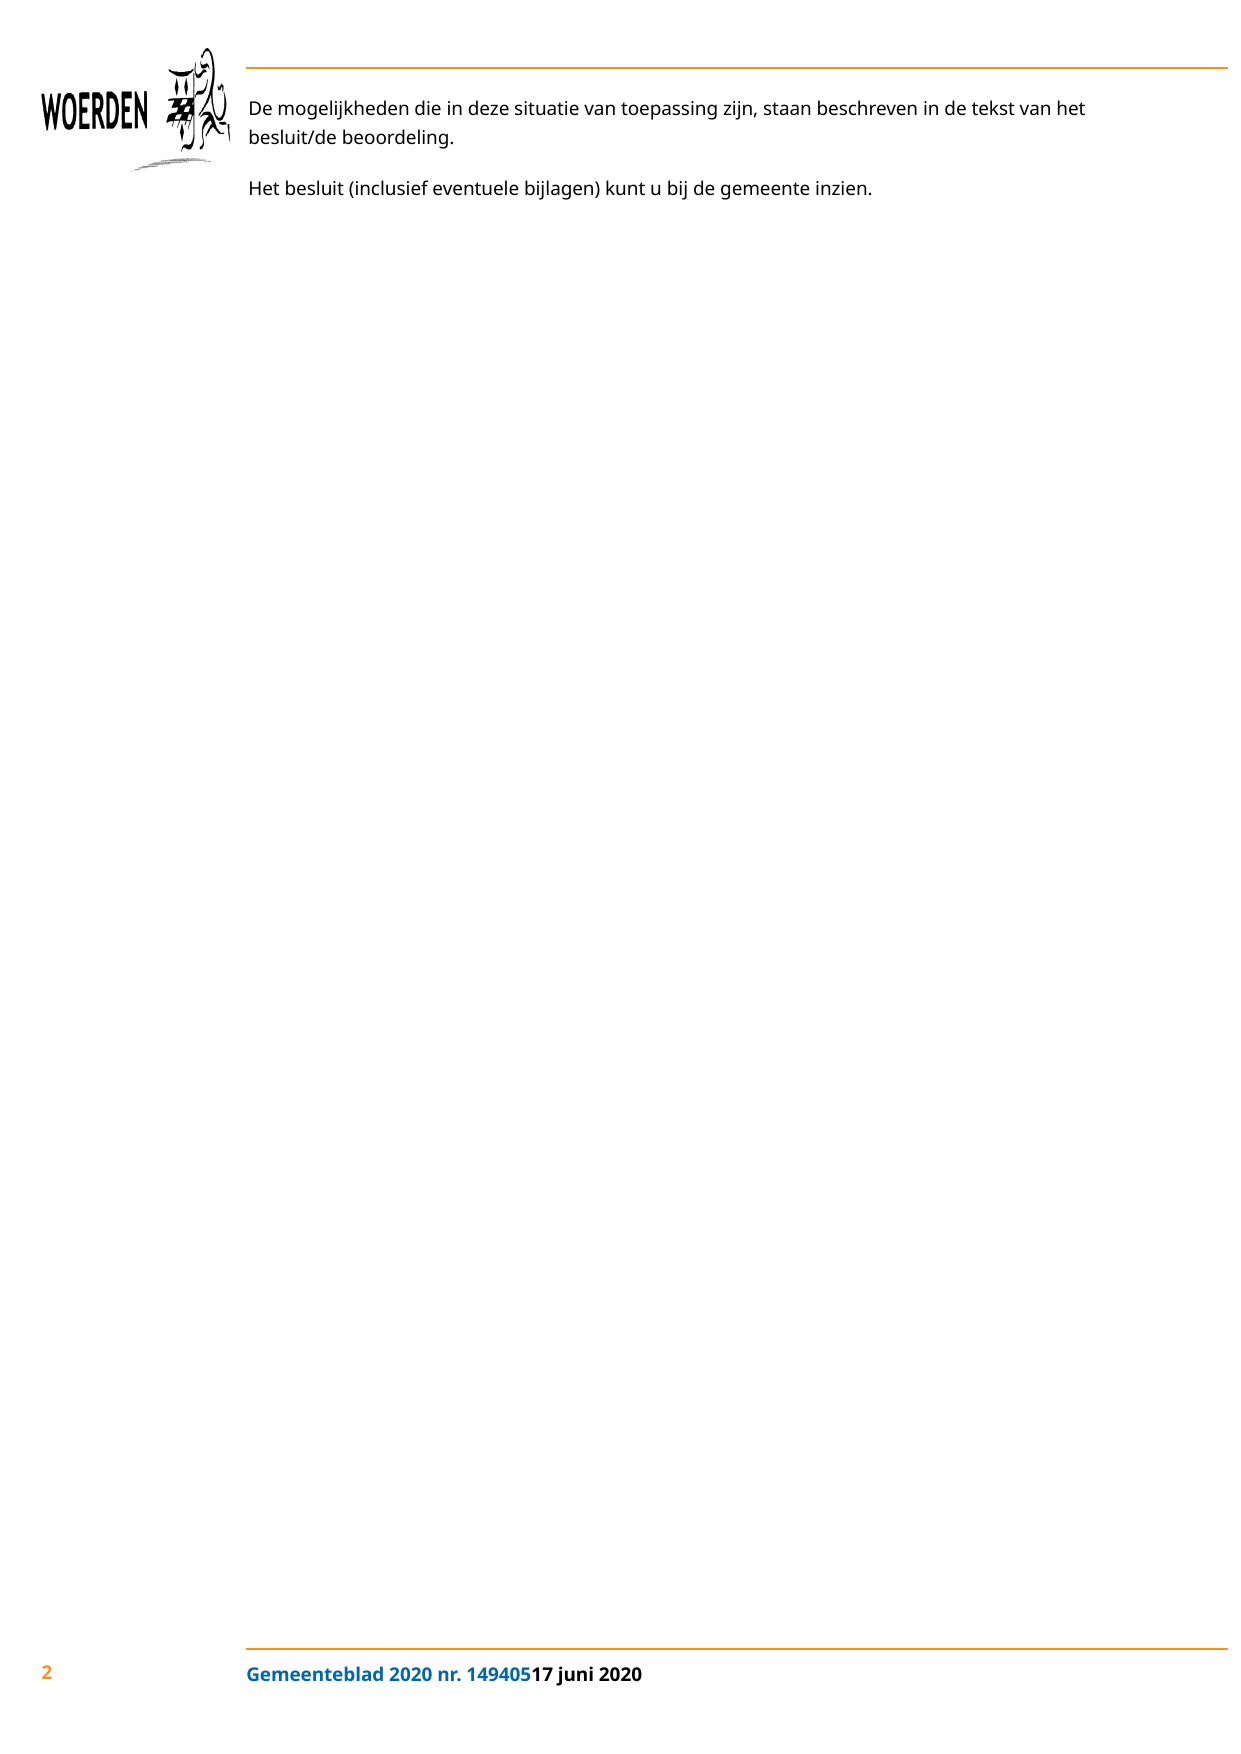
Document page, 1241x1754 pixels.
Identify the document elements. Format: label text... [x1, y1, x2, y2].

text De mogelijkheden die in deze situatie van toepassing zijn, staan beschreven in de tekst van het besluit/de beoordeling. [248, 95, 1152, 150]
text Het besluit (inclusief eventuele bijlagen) kunt u bij de gemeente inzien. [248, 175, 1152, 201]
picture [41, 47, 231, 172]
